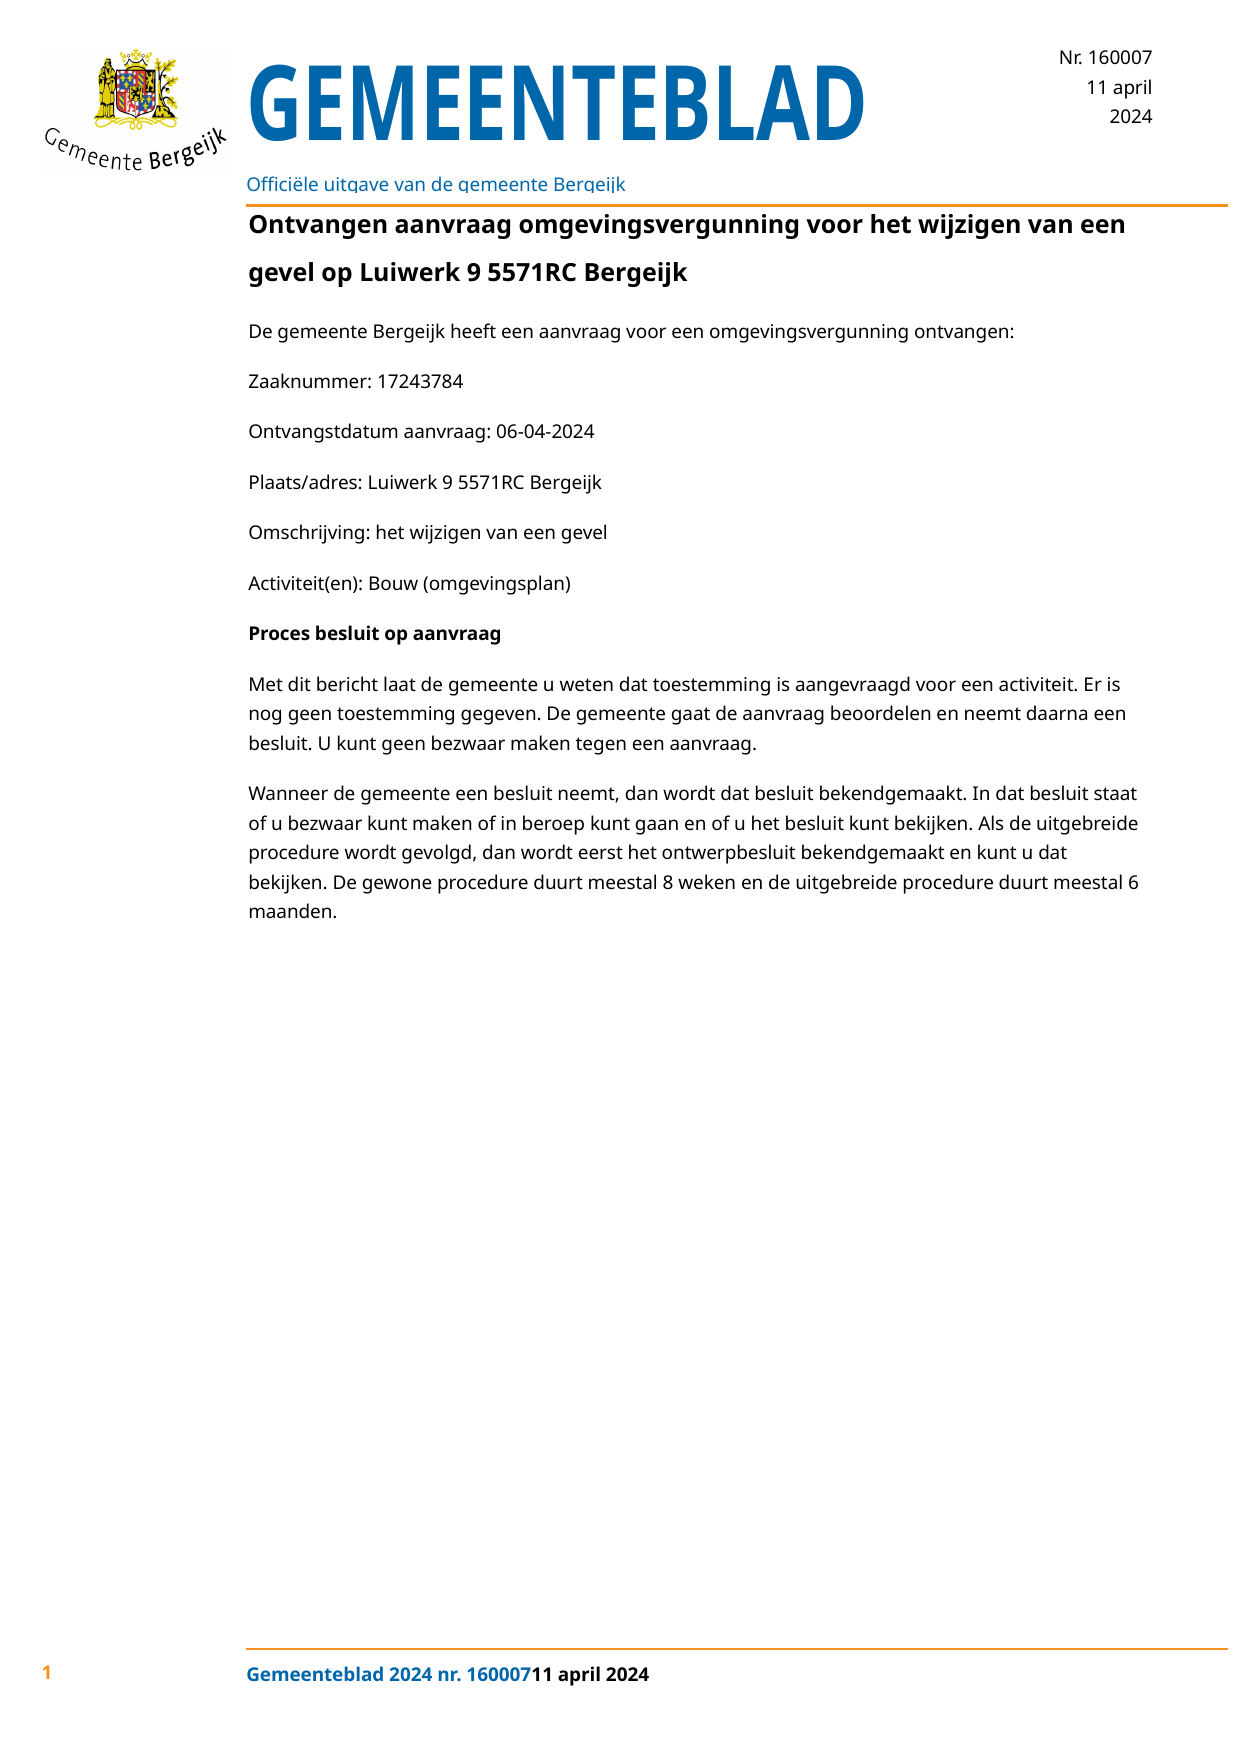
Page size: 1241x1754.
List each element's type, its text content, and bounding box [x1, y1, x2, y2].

picture [41, 47, 231, 172]
text Ontvangen aanvraag omgevingsvergunning voor het wijzigen van een gevel op Luiwerk 9 5571RC Bergeijk [248, 207, 1152, 288]
text Met dit bericht laat de gemeente u weten dat toestemming is aangevraagd voor een activiteit. Er is nog geen toestemming gegeven. De gemeente gaat de aanvraag beoordelen en neemt daarna een besluit. U kunt geen bezwaar maken tegen een aanvraag. [248, 671, 1152, 756]
text Ontvangstdatum aanvraag: 06-04-2024 [248, 419, 1152, 444]
text Wanneer de gemeente een besluit neemt, dan wordt dat besluit bekendgemaakt. In dat besluit staat of u bezwaar kunt maken of in beroep kunt gaan en of u het besluit kunt bekijken. Als de uitgebreide procedure wordt gevolgd, dan wordt eerst het ontwerpbesluit bekendgemaakt en kunt u dat bekijken. De gewone procedure duurt meestal 8 weken en de uitgebreide procedure duurt meestal 6 maanden. [248, 780, 1152, 924]
text Proces besluit op aanvraag [248, 620, 1152, 646]
text Plaats/adres: Luiwerk 9 5571RC Bergeijk [248, 469, 1152, 495]
text De gemeente Bergeijk heeft een aanvraag voor een omgevingsvergunning ontvangen: [248, 318, 1152, 344]
text Activiteit(en): Bouw (omgevingsplan) [248, 570, 1152, 596]
text Omschrijving: het wijzigen van een gevel [248, 519, 1152, 545]
text Zaaknummer: 17243784 [248, 368, 1152, 394]
